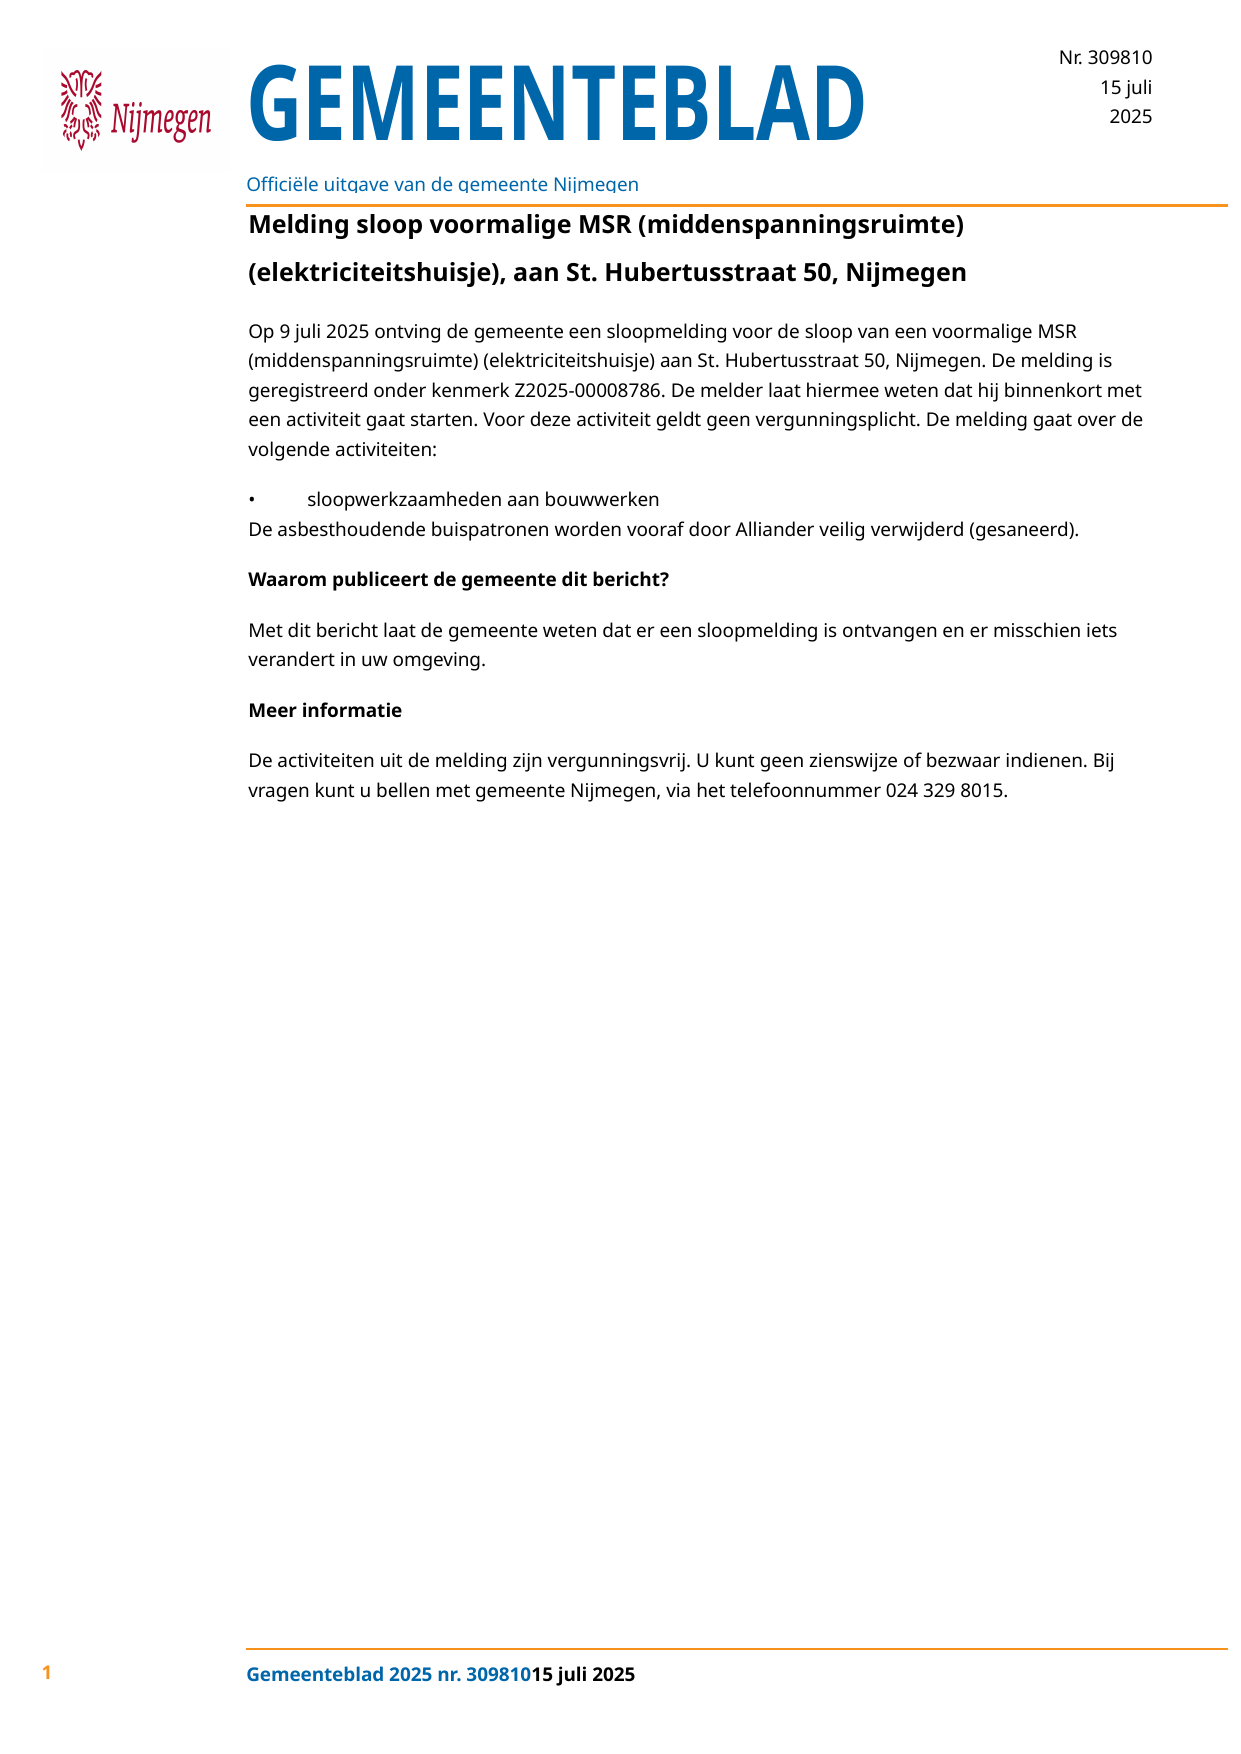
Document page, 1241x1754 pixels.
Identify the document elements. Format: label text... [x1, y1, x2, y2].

text Melding sloop voormalige MSR (middenspanningsruimte) (elektriciteitshuisje), aan St. Hubertusstraat 50, Nijmegen [248, 207, 1152, 288]
text Op 9 juli 2025 ontving de gemeente een sloopmelding voor de sloop van een voormalige MSR (middenspanningsruimte) (elektriciteitshuisje) aan St. Hubertusstraat 50, Nijmegen. De melding is geregistreerd onder kenmerk Z2025-00008786. De melder laat hiermee weten dat hij binnenkort met een activiteit gaat starten. Voor deze activiteit geldt geen vergunningsplicht. De melding gaat over de volgende activiteiten: [248, 318, 1152, 462]
text Meer informatie [248, 697, 1152, 723]
picture [41, 47, 231, 172]
text De activiteiten uit de melding zijn vergunningsvrij. U kunt geen zienswijze of bezwaar indienen. Bij vragen kunt u bellen met gemeente Nijmegen, via het telefoonnummer 024 329 8015. [248, 747, 1152, 803]
text Met dit bericht laat de gemeente weten dat er een sloopmelding is ontvangen en er misschien iets verandert in uw omgeving. [248, 617, 1152, 672]
list sloopwerkzaamheden aan bouwwerken [248, 487, 1152, 512]
text Waarom publiceert de gemeente dit bericht? [248, 567, 1152, 592]
text De asbesthoudende buispatronen worden vooraf door Alliander veilig verwijderd (gesaneerd). [248, 516, 1152, 542]
